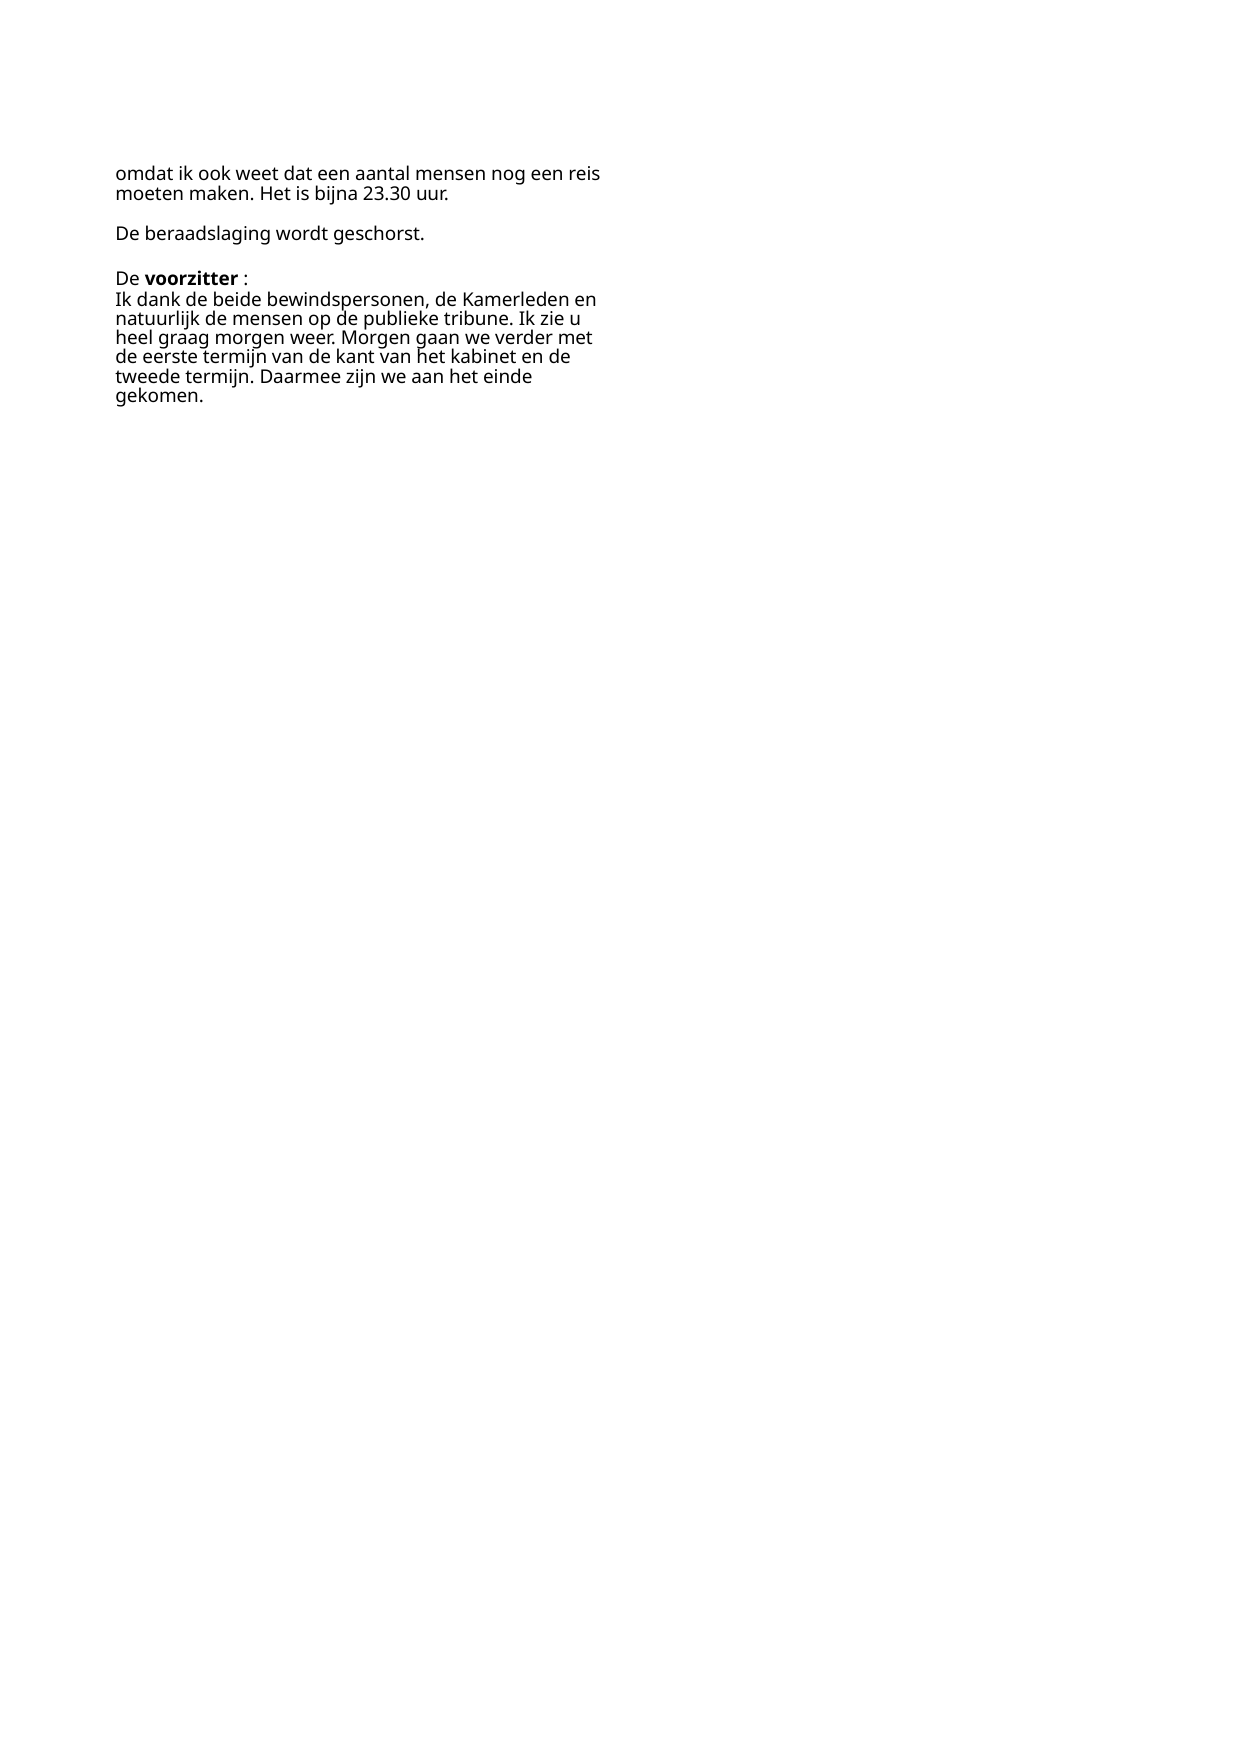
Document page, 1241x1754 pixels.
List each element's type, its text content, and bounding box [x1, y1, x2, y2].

text omdat ik ook weet dat een aantal mensen nog een reis moeten maken. Het is bijna 23.30 uur. [115, 165, 605, 204]
text Ik dank de beide bewindspersonen, de Kamerleden en natuurlijk de mensen op de publieke tribune. Ik zie u heel graag morgen weer. Morgen gaan we verder met de eerste termijn van de kant van het kabinet en de tweede termijn. Daarmee zijn we aan het einde gekomen. [115, 291, 605, 406]
text De beraadslaging wordt geschorst. [115, 225, 605, 244]
text De voorzitter : [115, 265, 605, 291]
